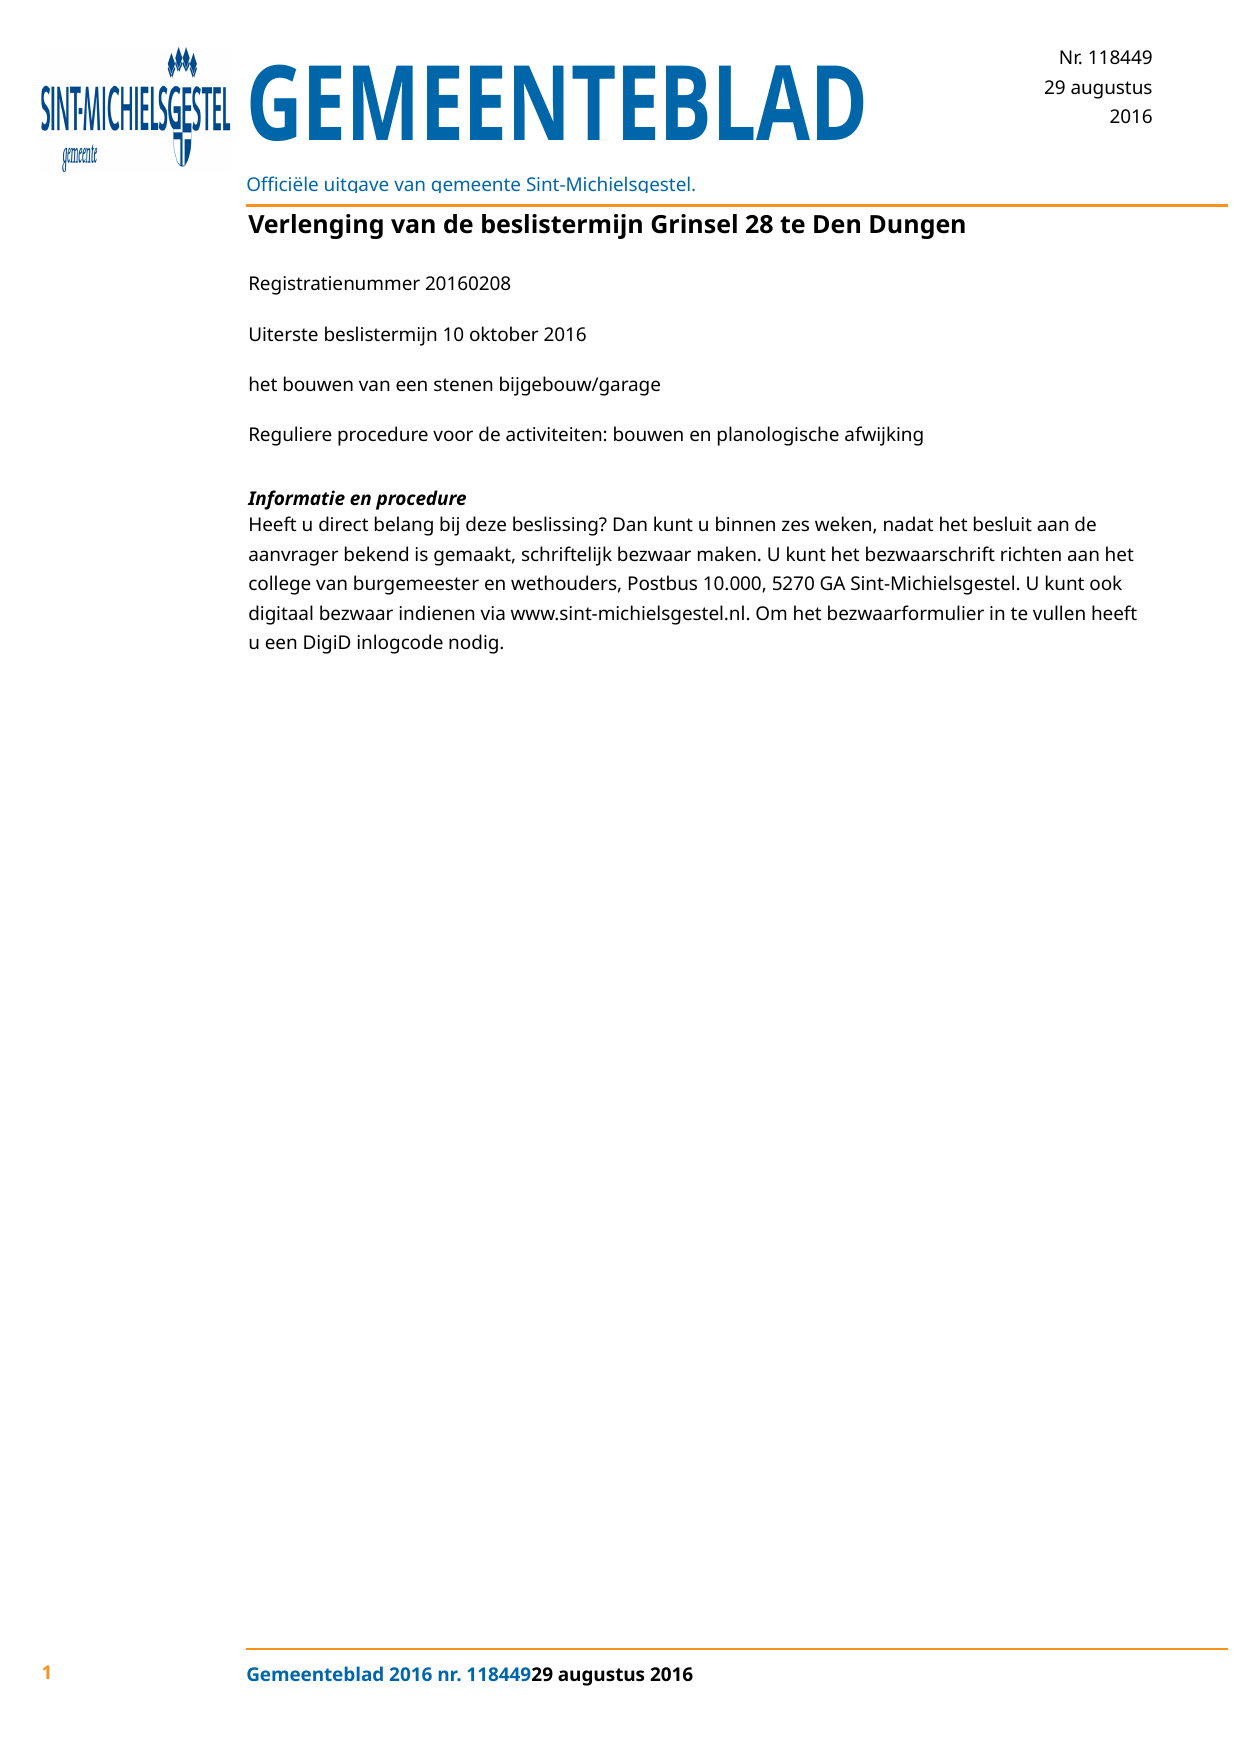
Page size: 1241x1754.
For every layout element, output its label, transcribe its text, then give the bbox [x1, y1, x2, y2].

text Informatie en procedure [248, 486, 1152, 511]
text het bouwen van een stenen bijgebouw/garage [248, 371, 1152, 397]
text Registratienummer 20160208 [248, 270, 1152, 296]
text Uiterste beslistermijn 10 oktober 2016 [248, 321, 1152, 346]
text Reguliere procedure voor de activiteiten: bouwen en planologische afwijking [248, 422, 1152, 447]
text Verlenging van de beslistermijn Grinsel 28 te Den Dungen [248, 207, 1152, 241]
text Heeft u direct belang bij deze beslissing? Dan kunt u binnen zes weken, nadat het besluit aan de aanvrager bekend is gemaakt, schriftelijk bezwaar maken. U kunt het bezwaarschrift richten aan het college van burgemeester en wethouders, Postbus 10.000, 5270 GA Sint-Michielsgestel. U kunt ook digitaal bezwaar indienen via www.sint-michielsgestel.nl. Om het bezwaarformulier in te vullen heeft u een DigiD inlogcode nodig. [248, 511, 1152, 655]
picture [41, 47, 231, 172]
